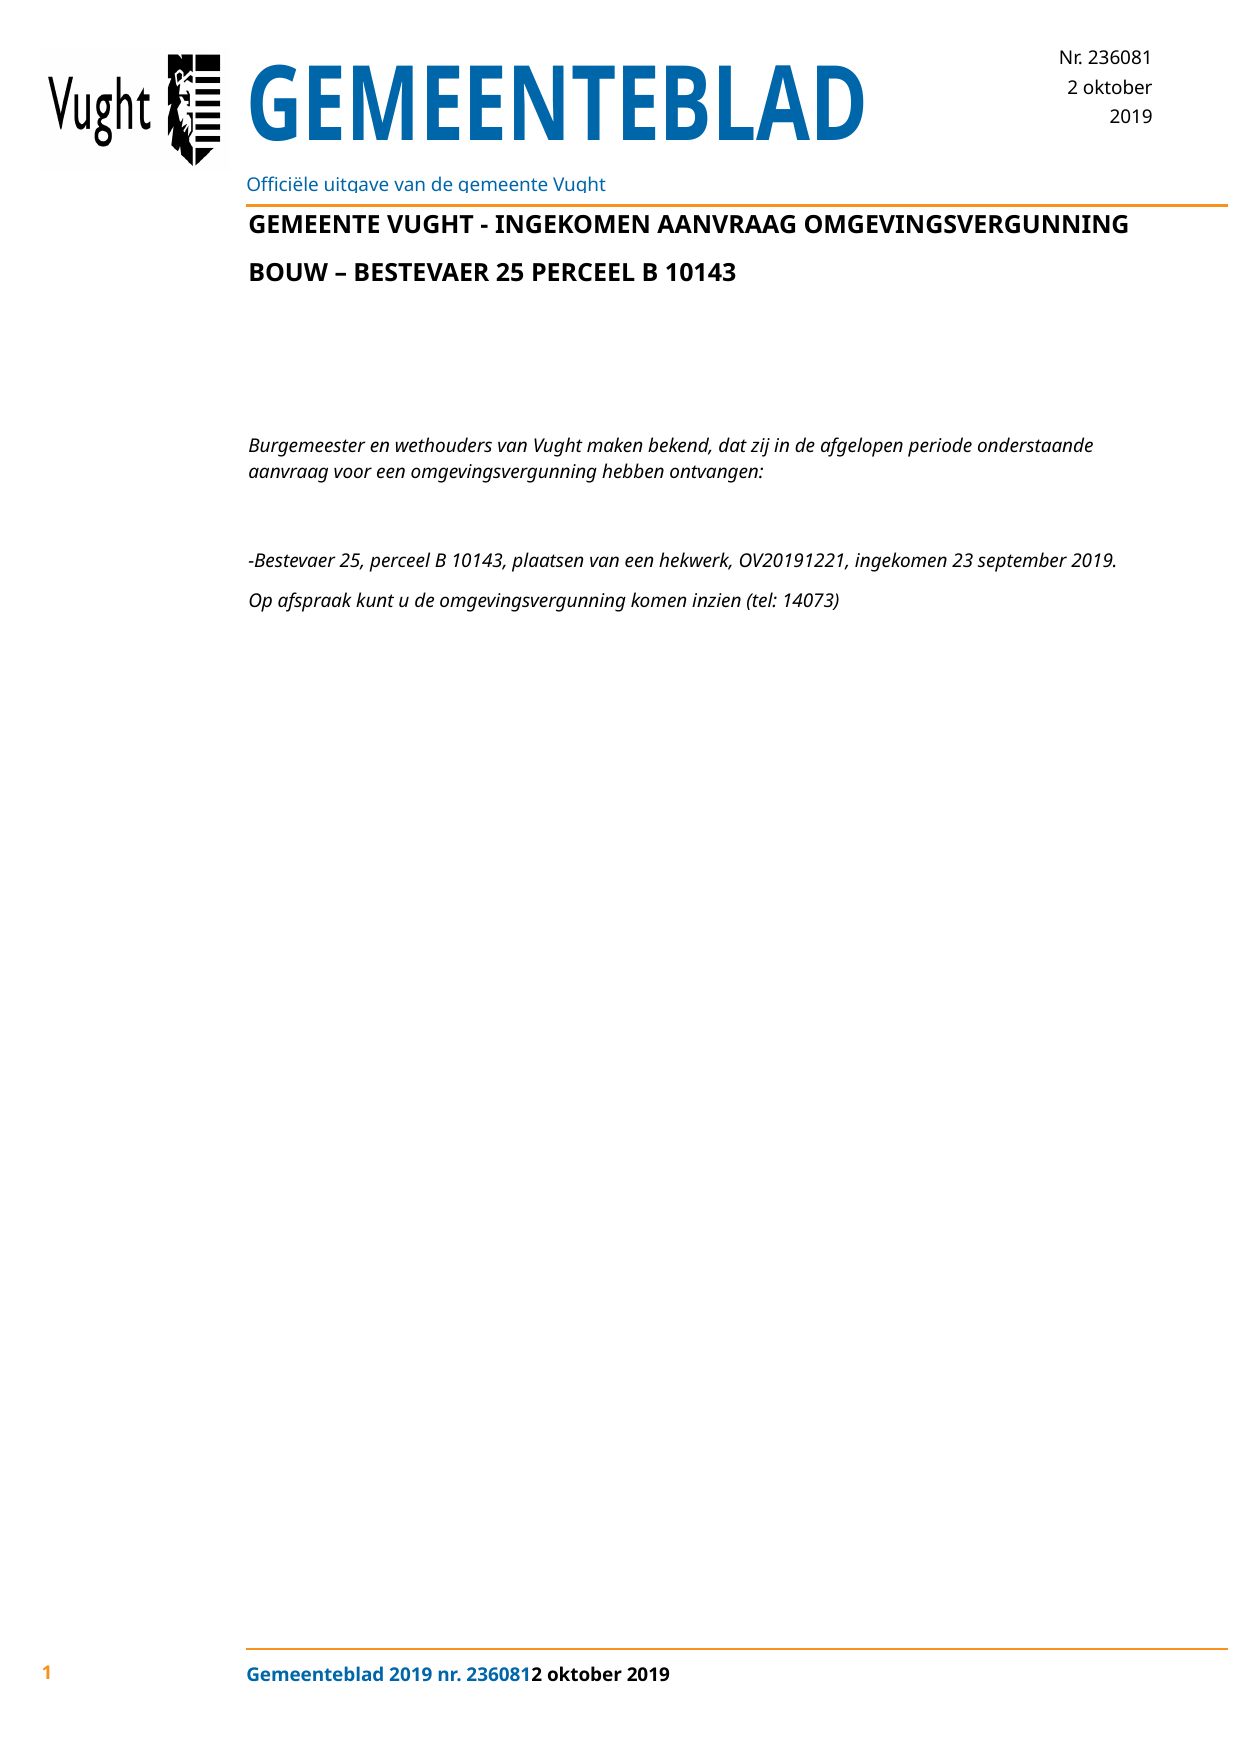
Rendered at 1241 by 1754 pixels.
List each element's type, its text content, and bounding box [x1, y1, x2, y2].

text -Bestevaer 25, perceel B 10143, plaatsen van een hekwerk, OV20191221, ingekomen 23 september 2019. [248, 548, 1152, 573]
text GEMEENTE VUGHT - INGEKOMEN AANVRAAG OMGEVINGSVERGUNNING BOUW – BESTEVAER 25 PERCEEL B 10143 [248, 207, 1152, 288]
picture [41, 47, 231, 172]
text Burgemeester en wethouders van Vught maken bekend, dat zij in de afgelopen periode onderstaande aanvraag voor een omgevingsvergunning hebben ontvangen: [248, 432, 1152, 484]
text Op afspraak kunt u de omgevingsvergunning komen inzien (tel: 14073) [248, 587, 1152, 613]
